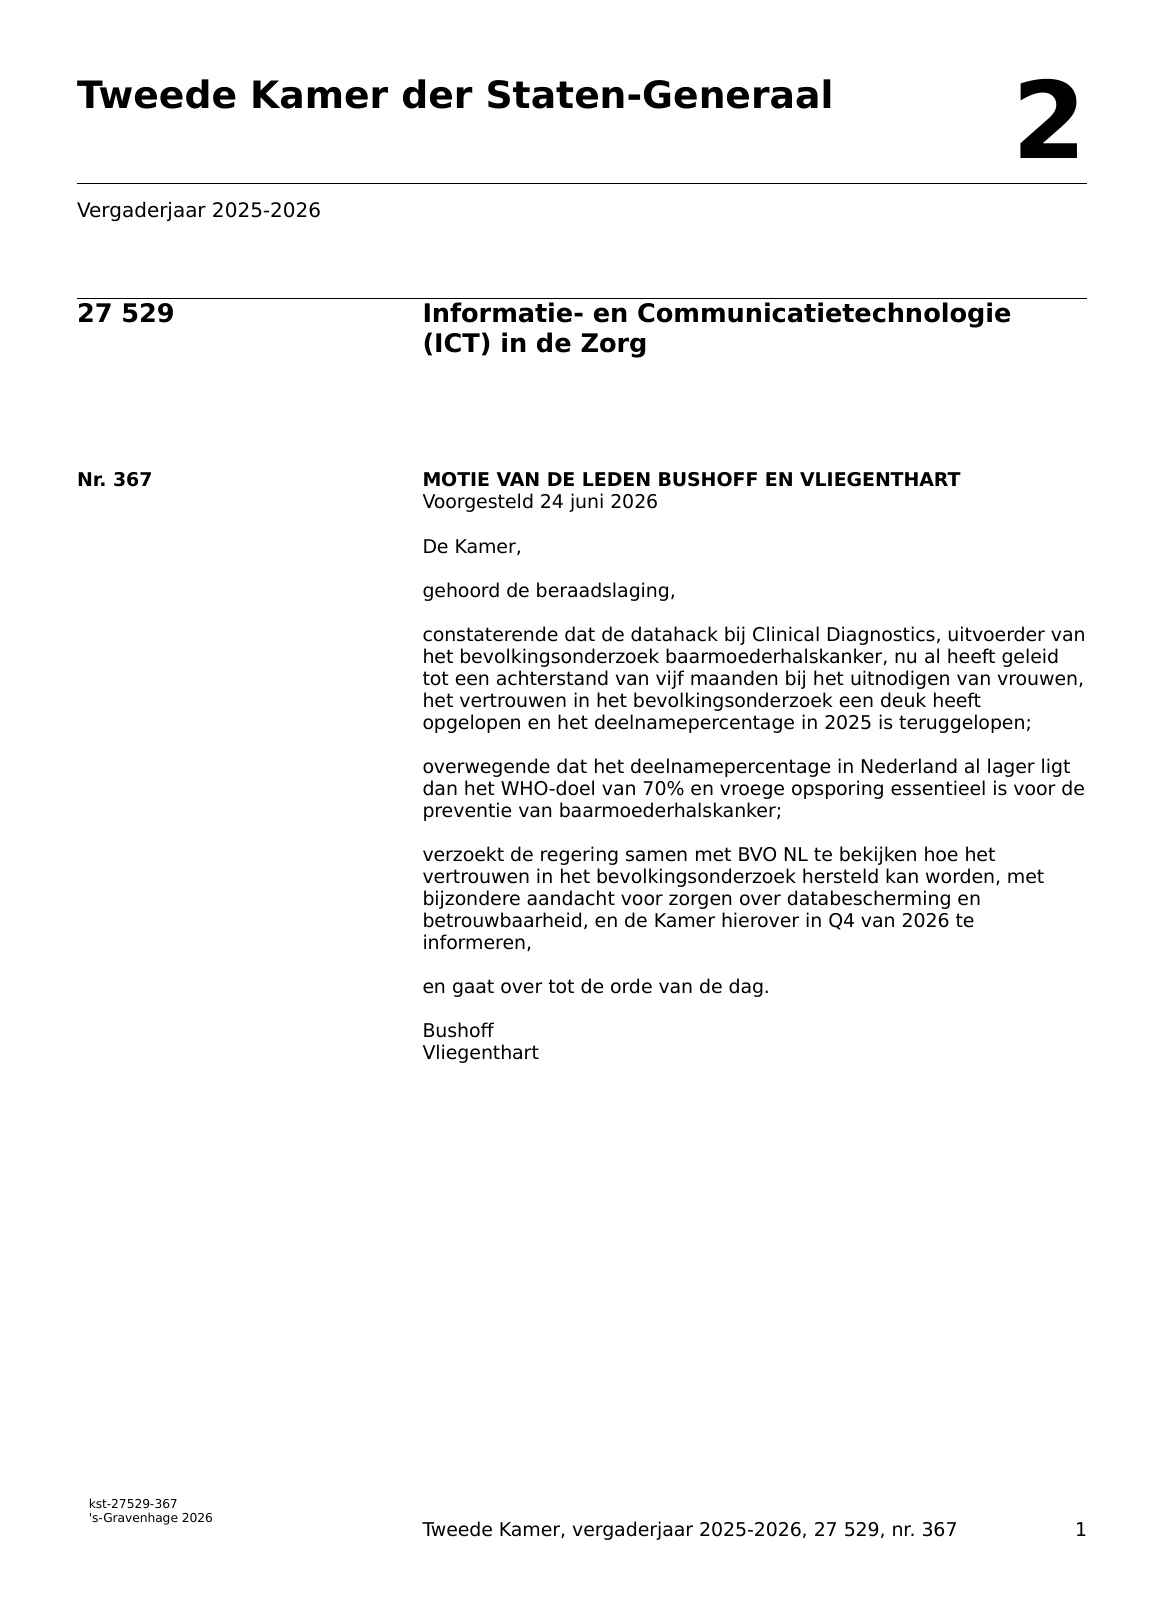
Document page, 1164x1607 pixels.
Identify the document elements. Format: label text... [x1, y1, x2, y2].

table_header 2 [886, 59, 1087, 183]
text 's-Gravenhage 2026 [88, 1511, 323, 1525]
subtitle Nr. 367 MOTIE VAN DE LEDEN BUSHOFF EN VLIEGENTHART [77, 469, 1087, 491]
subtitle 27 529 Informatie- en Communicatietechnologie (ICT) in de Zorg [77, 299, 1087, 358]
text overwegende dat het deelnamepercentage in Nederland al lager ligt dan het WHO-doel van 70% en vroege opsporing essentieel is voor de preventie van baarmoederhalskanker; [422, 756, 1087, 822]
text Vliegenthart [422, 1042, 1087, 1064]
text Voorgesteld 24 juni 2026 [422, 491, 1087, 513]
text constaterende dat de datahack bij Clinical Diagnostics, uitvoerder van het bevolkingsonderzoek baarmoederhalskanker, nu al heeft geleid tot een achterstand van vijf maanden bij het uitnodigen van vrouwen, het vertrouwen in het bevolkingsonderzoek een deuk heeft opgelopen en het deelnamepercentage in 2025 is teruggelopen; [422, 624, 1087, 734]
text verzoekt de regering samen met BVO NL te bekijken hoe het vertrouwen in het bevolkingsonderzoek hersteld kan worden, met bijzondere aandacht voor zorgen over databescherming en betrouwbaarheid, en de Kamer hierover in Q4 van 2026 te informeren, [422, 844, 1087, 954]
text kst-27529-367 [88, 1497, 323, 1511]
text en gaat over tot de orde van de dag. [422, 976, 1087, 998]
text Bushoff [422, 1020, 1087, 1042]
text De Kamer, [422, 536, 1087, 557]
table_cell Vergaderjaar 2025-2026 [77, 184, 1087, 298]
table_header Tweede Kamer der Staten-Generaal [77, 59, 886, 183]
text gehoord de beraadslaging, [422, 580, 1087, 602]
